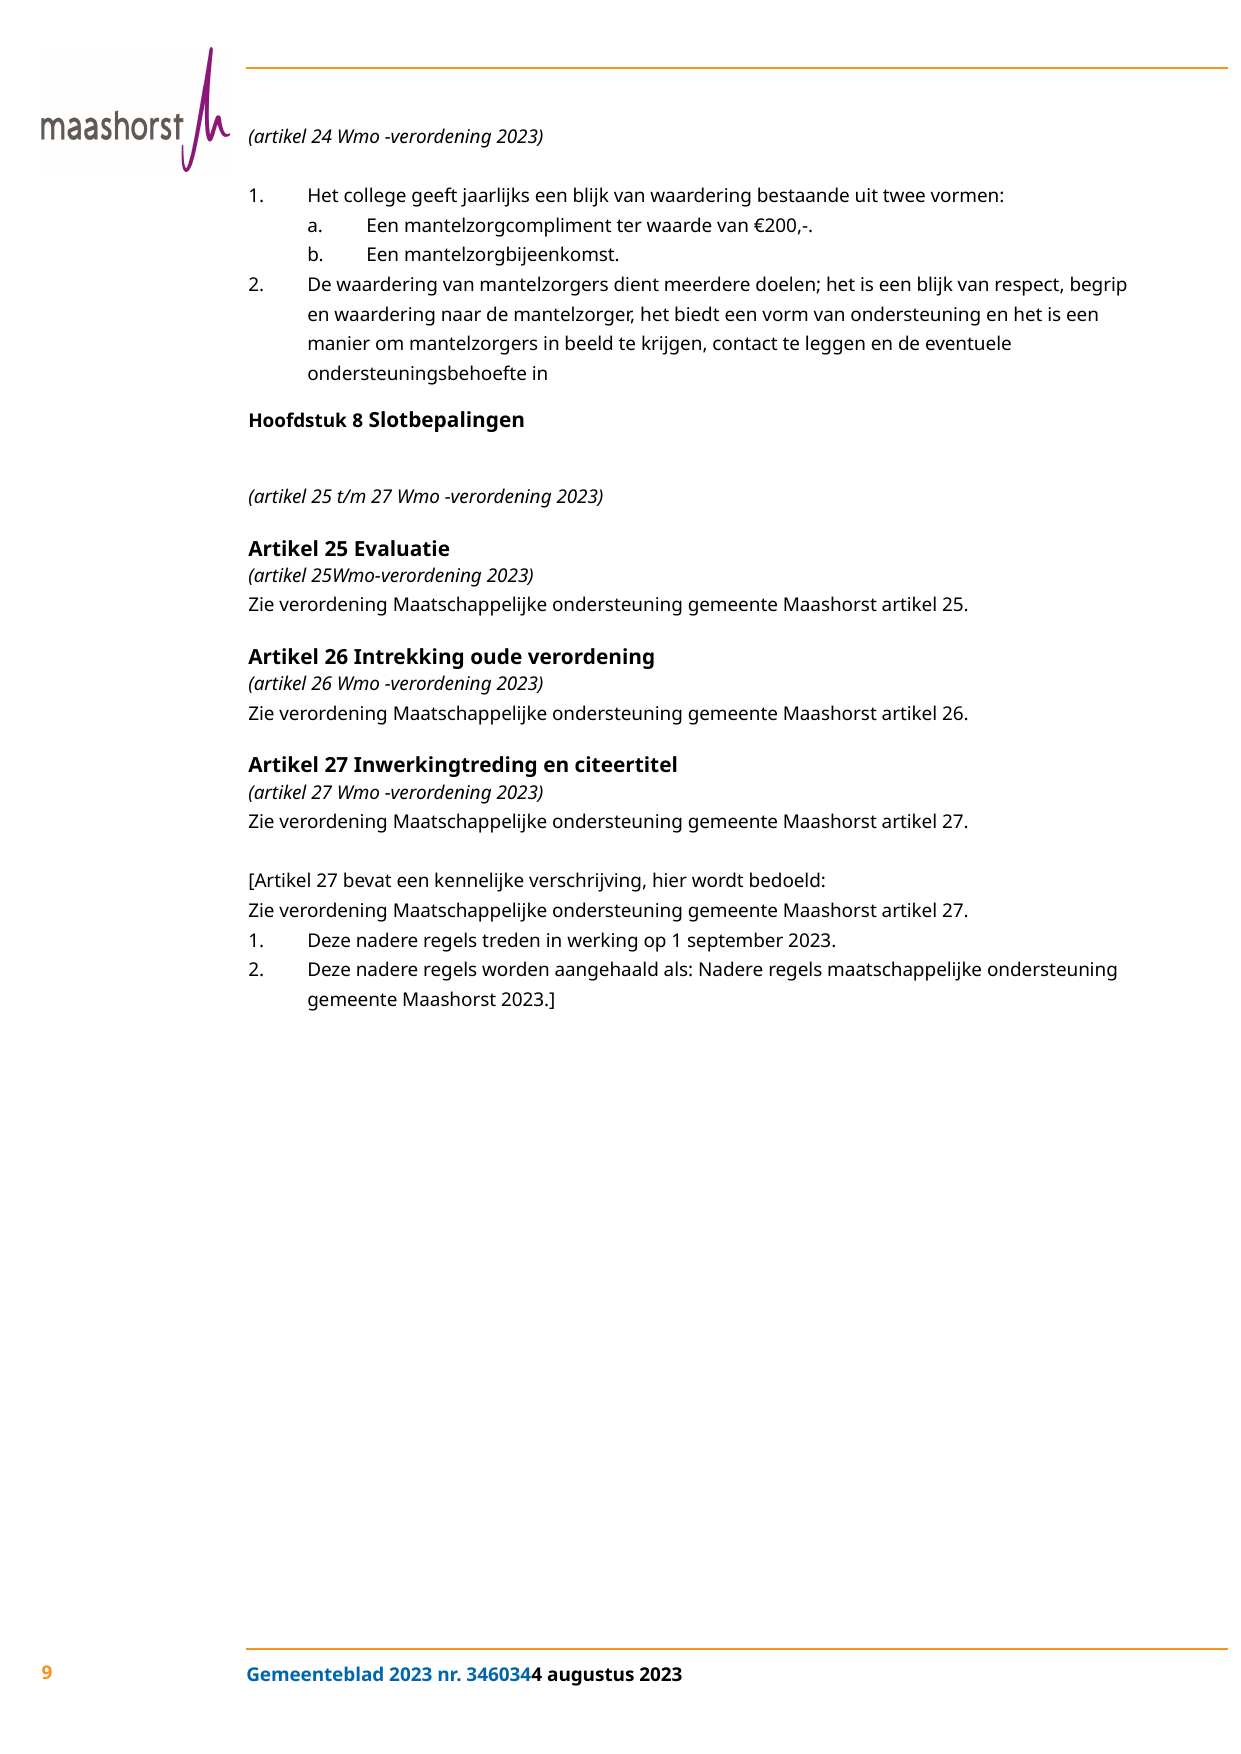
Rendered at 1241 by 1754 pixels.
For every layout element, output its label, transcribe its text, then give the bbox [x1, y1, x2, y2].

text Artikel 26 Intrekking oude verordening [248, 642, 1152, 671]
list Een mantelzorgcompliment ter waarde van €200,-. [307, 212, 1152, 238]
text (artikel 26 Wmo -verordening 2023) [248, 671, 1152, 696]
text (artikel 27 Wmo -verordening 2023) [248, 779, 1152, 805]
text Zie verordening Maatschappelijke ondersteuning gemeente Maashorst artikel 27. [248, 808, 1152, 834]
list Een mantelzorgbijeenkomst. [307, 242, 1152, 267]
list Deze nadere regels treden in werking op 1 september 2023. [248, 927, 1152, 953]
list Het college geeft jaarlijks een blijk van waardering bestaande uit twee vormen: [248, 182, 1152, 208]
text (artikel 25Wmo-verordening 2023) [248, 562, 1152, 588]
text Artikel 27 Inwerkingtreding en citeertitel [248, 751, 1152, 779]
list Deze nadere regels worden aangehaald als: Nadere regels maatschappelijke ondersteuning gemeente Maashorst 2023.] [248, 956, 1152, 1012]
text (artikel 25 t/m 27 Wmo -verordening 2023) [248, 483, 1152, 509]
picture [41, 47, 231, 172]
text [Artikel 27 bevat een kennelijke verschrijving, hier wordt bedoeld: [248, 868, 1152, 893]
text Artikel 25 Evaluatie [248, 534, 1152, 562]
text Zie verordening Maatschappelijke ondersteuning gemeente Maashorst artikel 26. [248, 700, 1152, 726]
list De waardering van mantelzorgers dient meerdere doelen; het is een blijk van respect, begrip en waardering naar de mantelzorger, het biedt een vorm van ondersteuning en het is een manier om mantelzorgers in beeld te krijgen, contact te leggen en de eventuele ondersteuningsbehoefte in [248, 271, 1152, 386]
text (artikel 24 Wmo -verordening 2023) [248, 123, 1152, 149]
text Zie verordening Maatschappelijke ondersteuning gemeente Maashorst artikel 25. [248, 592, 1152, 617]
text Zie verordening Maatschappelijke ondersteuning gemeente Maashorst artikel 27. [248, 897, 1152, 923]
text Hoofdstuk 8 Slotbepalingen [248, 406, 1152, 434]
